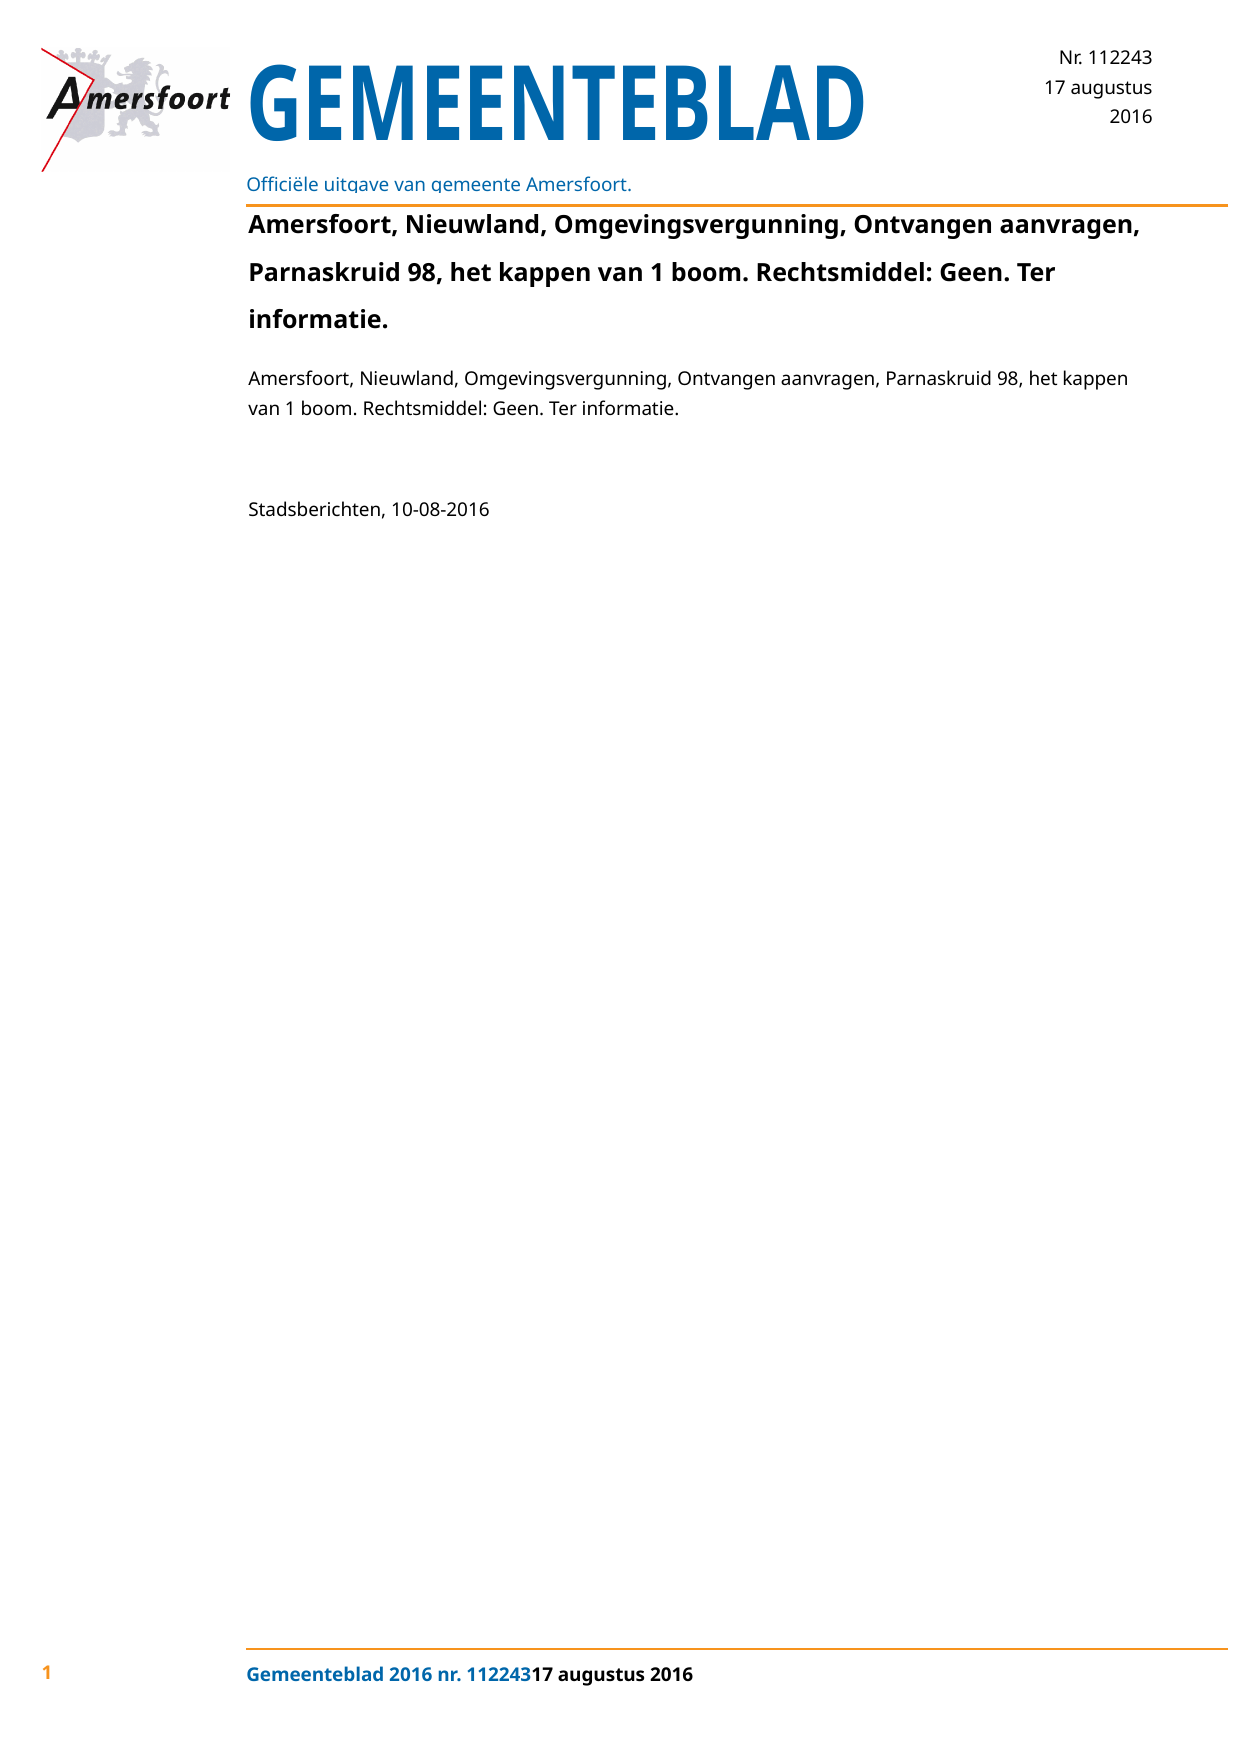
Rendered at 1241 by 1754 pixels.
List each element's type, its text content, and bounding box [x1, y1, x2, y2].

text Amersfoort, Nieuwland, Omgevingsvergunning, Ontvangen aanvragen, Parnaskruid 98, het kappen van 1 boom. Rechtsmiddel: Geen. Ter informatie. [248, 207, 1152, 336]
text Stadsberichten, 10-08-2016 [248, 496, 1152, 522]
text Amersfoort, Nieuwland, Omgevingsvergunning, Ontvangen aanvragen, Parnaskruid 98, het kappen van 1 boom. Rechtsmiddel: Geen. Ter informatie. [248, 366, 1152, 421]
picture [41, 47, 231, 172]
